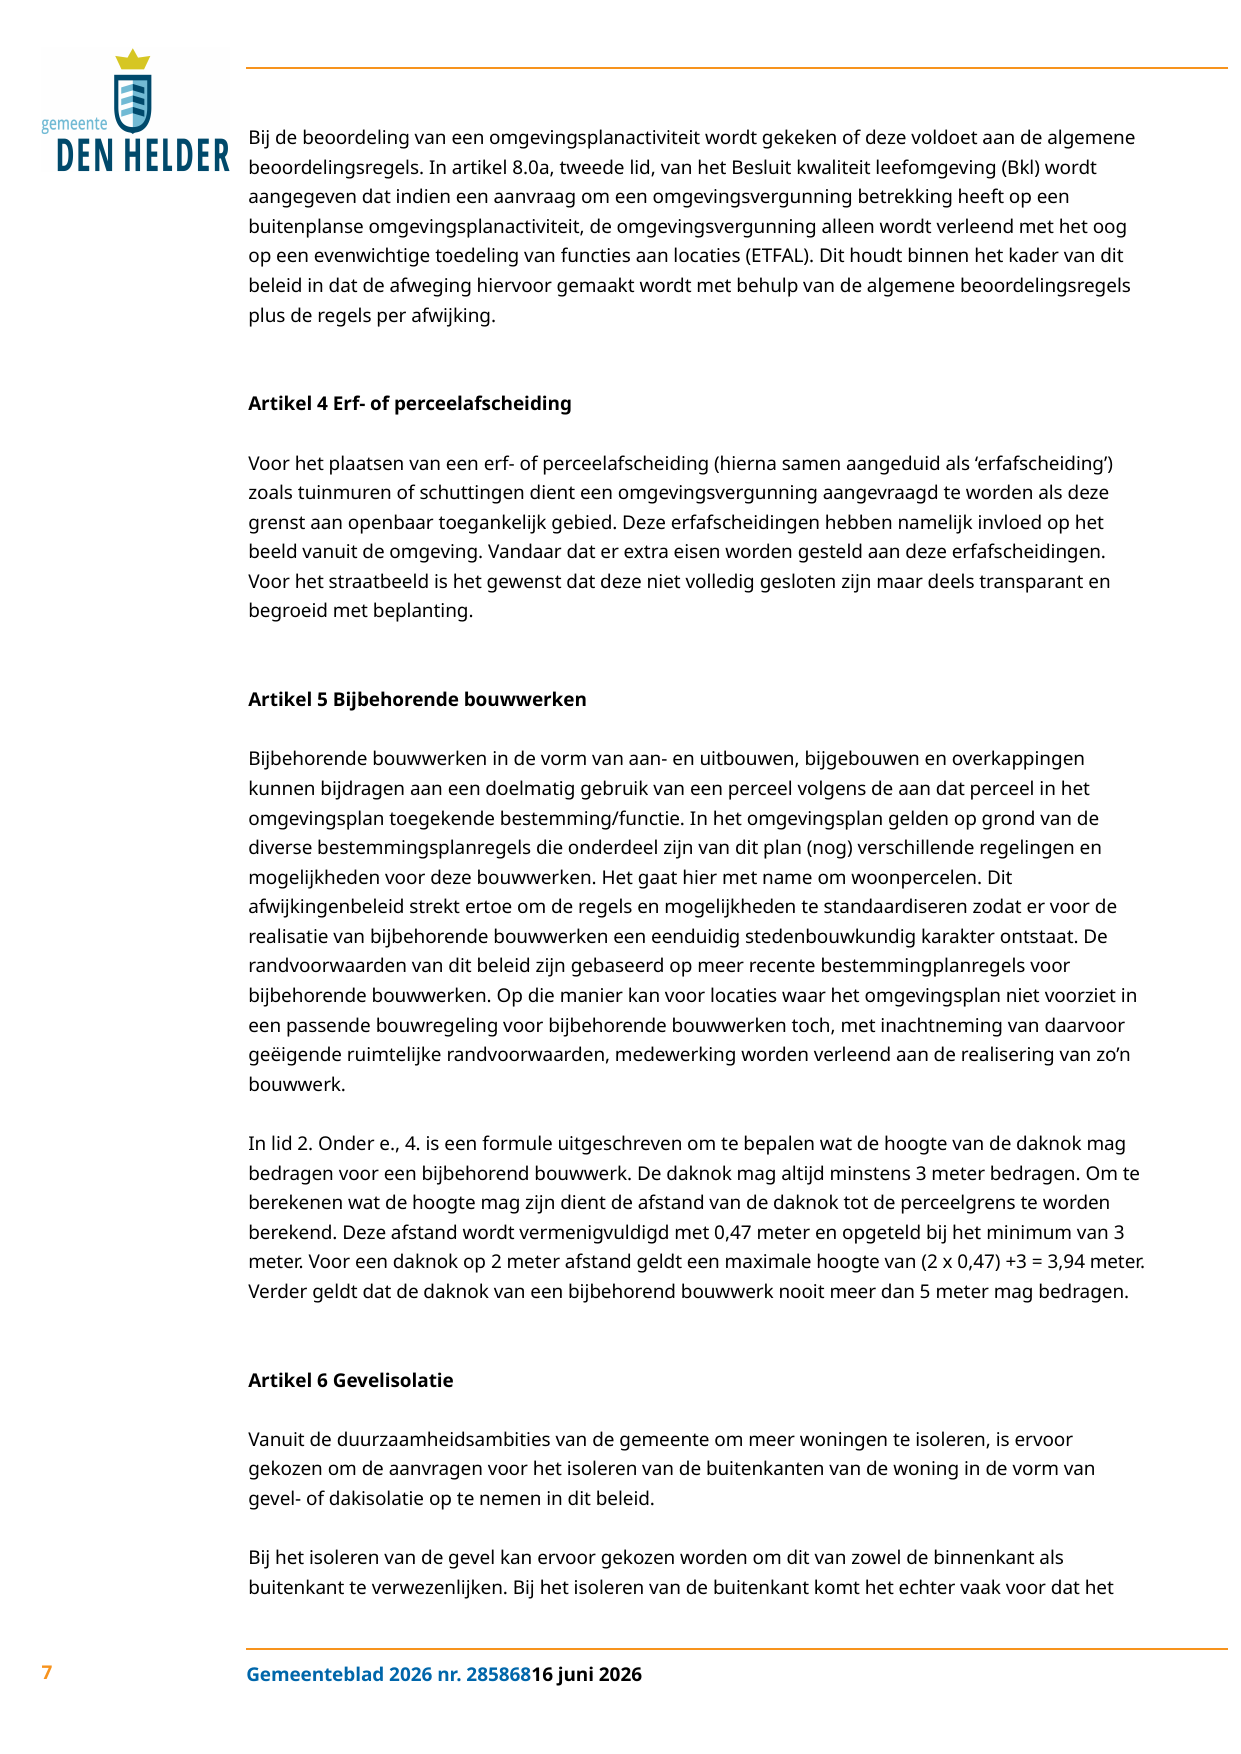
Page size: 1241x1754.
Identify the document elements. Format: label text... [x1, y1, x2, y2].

text In lid 2. Onder e., 4. is een formule uitgeschreven om te bepalen wat de hoogte van de daknok mag bedragen voor een bijbehorend bouwwerk. De daknok mag altijd minstens 3 meter bedragen. Om te berekenen wat de hoogte mag zijn dient de afstand van de daknok tot de perceelgrens te worden berekend. Deze afstand wordt vermenigvuldigd met 0,47 meter en opgeteld bij het minimum van 3 meter. Voor een daknok op 2 meter afstand geldt een maximale hoogte van (2 x 0,47) +3 = 3,94 meter. Verder geldt dat de daknok van een bijbehorend bouwwerk nooit meer dan 5 meter mag bedragen. [248, 1130, 1152, 1304]
picture [220, 160, 224, 172]
picture [63, 144, 68, 165]
text Artikel 4 Erf- of perceelafscheiding [248, 391, 1152, 416]
text Vanuit de duurzaamheidsambities van de gemeente om meer woningen te isoleren, is ervoor gekozen om de aanvragen voor het isoleren van de buitenkanten van de woning in de vorm van gevel- of dakisolatie op te nemen in dit beleid. [248, 1426, 1152, 1511]
picture [130, 157, 135, 172]
text Artikel 6 Gevelisolatie [248, 1367, 1152, 1393]
text Voor het plaatsen van een erf- of perceelafscheiding (hierna samen aangeduid als ‘erfafscheiding’) zoals tuinmuren of schuttingen dient een omgevingsvergunning aangevraagd te worden als deze grenst aan openbaar toegankelijk gebied. Deze erfafscheidingen hebben namelijk invloed op het beeld vanuit de omgeving. Vandaar dat er extra eisen worden gesteld aan deze erfafscheidingen. Voor het straatbeeld is het gewenst dat deze niet volledig gesloten zijn maar deels transparant en begroeid met beplanting. [248, 450, 1152, 623]
picture [182, 144, 187, 165]
text Bij het isoleren van de gevel kan ervoor gekozen worden om dit van zowel de binnenkant als buitenkant te verwezenlijken. Bij het isoleren van de buitenkant komt het echter vaak voor dat het [248, 1544, 1152, 1600]
picture [41, 47, 231, 172]
text Bijbehorende bouwwerken in de vorm van aan- en uitbouwen, bijgebouwen en overkappingen kunnen bijdragen aan een doelmatig gebruik van een perceel volgens de aan dat perceel in het omgevingsplan toegekende bestemming/functie. In het omgevingsplan gelden op grond van de diverse bestemmingsplanregels die onderdeel zijn van dit plan (nog) verschillende regelingen en mogelijkheden voor deze bouwwerken. Het gaat hier met name om woonpercelen. Dit afwijkingenbeleid strekt ertoe om de regels en mogelijkheden te standaardiseren zodat er voor de realisatie van bijbehorende bouwwerken een eenduidig stedenbouwkundig karakter ontstaat. De randvoorwaarden van dit beleid zijn gebaseerd op meer recente bestemmingplanregels voor bijbehorende bouwwerken. Op die manier kan voor locaties waar het omgevingsplan niet voorziet in een passende bouwregeling voor bijbehorende bouwwerken toch, met inachtneming van daarvoor geëigende ruimtelijke randvoorwaarden, medewerking worden verleend aan de realisering van zo’n bouwwerk. [248, 746, 1152, 1097]
text Artikel 5 Bijbehorende bouwwerken [248, 686, 1152, 712]
picture [100, 154, 106, 172]
text Bij de beoordeling van een omgevingsplanactiviteit wordt gekeken of deze voldoet aan de algemene beoordelingsregels. In artikel 8.0a, tweede lid, van het Besluit kwaliteit leefomgeving (Bkl) wordt aangegeven dat indien een aanvraag om een omgevingsvergunning betrekking heeft op een buitenplanse omgevingsplanactiviteit, de omgevingsvergunning alleen wordt verleend met het oog op een evenwichtige toedeling van functies aan locaties (ETFAL). Dit houdt binnen het kader van dit beleid in dat de afweging hiervoor gemaakt wordt met behulp van de algemene beoordelingsregels plus de regels per afwijking. [248, 124, 1152, 328]
